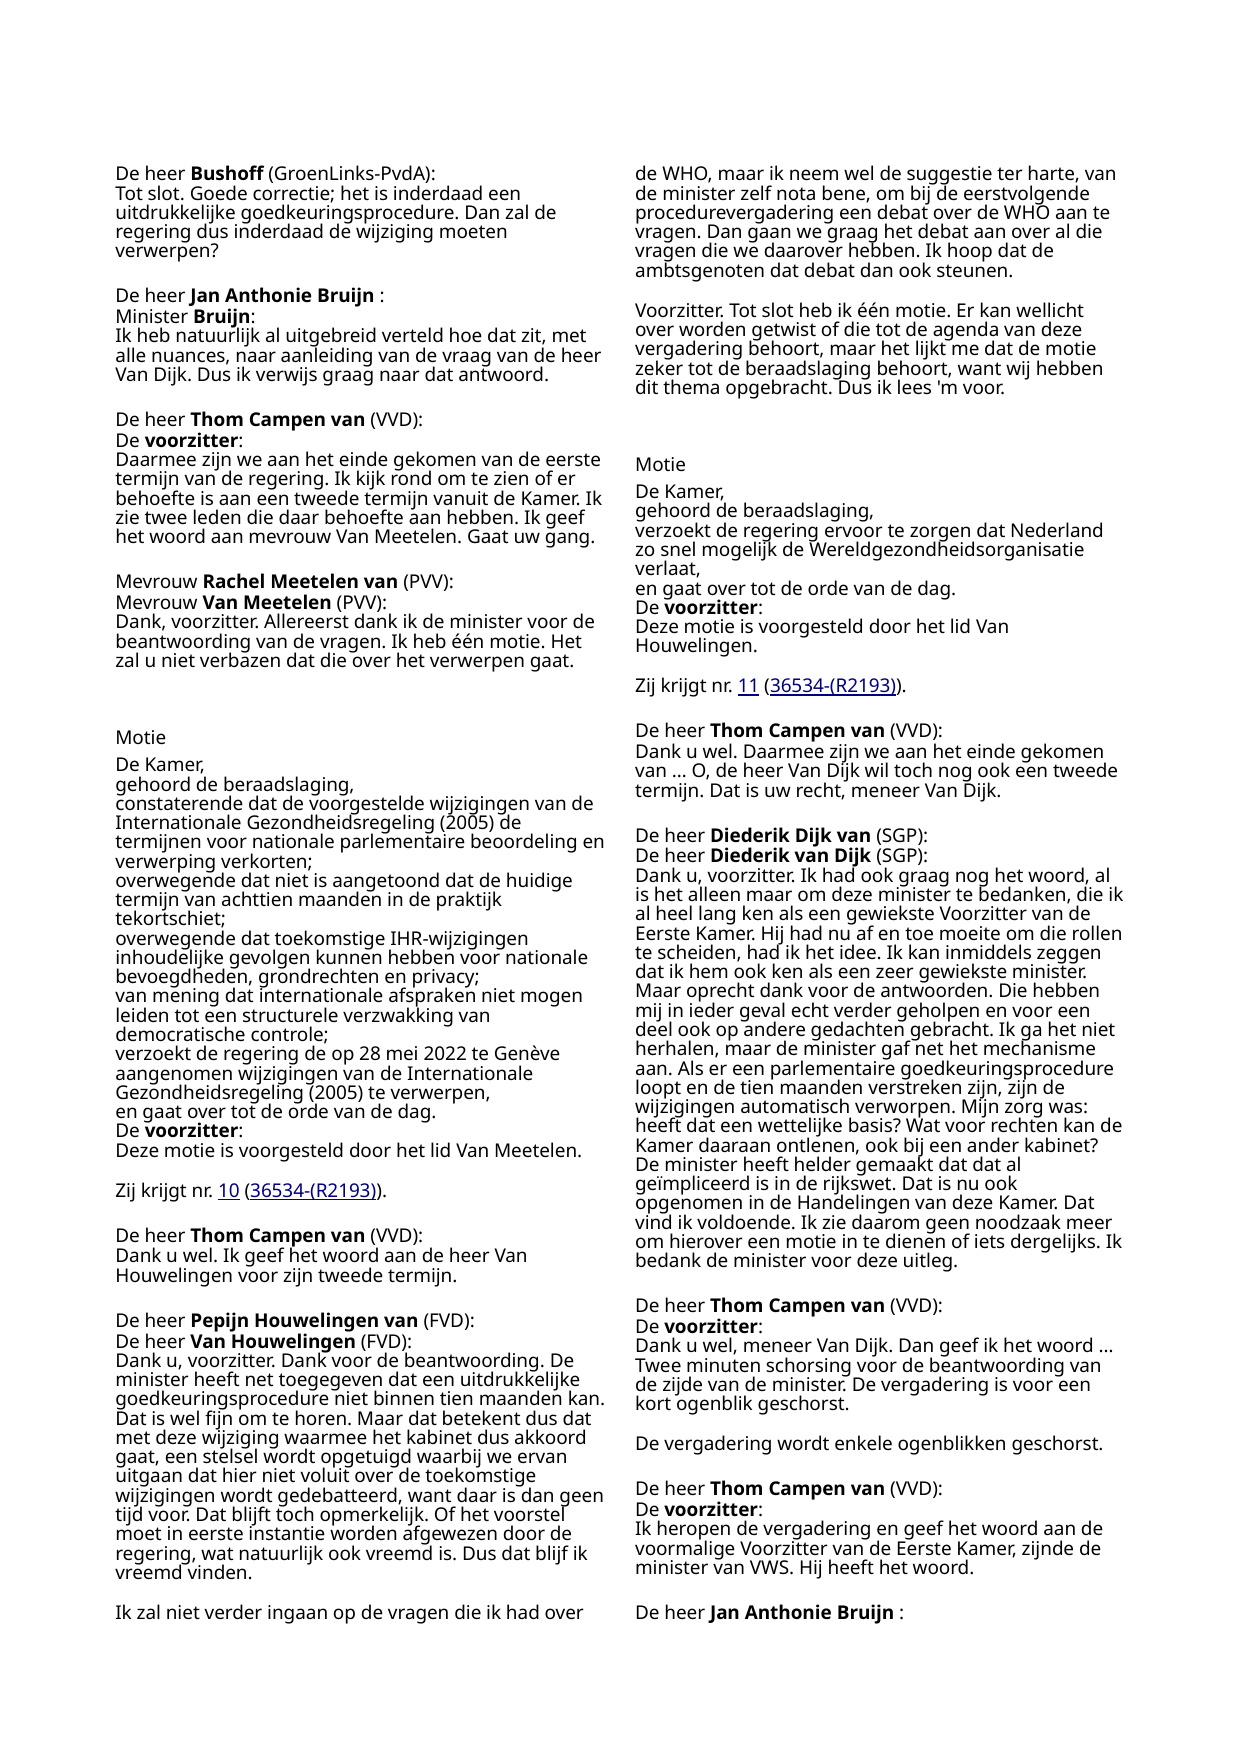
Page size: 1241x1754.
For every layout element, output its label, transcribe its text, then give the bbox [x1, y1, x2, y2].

text De voorzitter: [115, 1122, 605, 1142]
text De heer Pepijn Houwelingen van (FVD): [115, 1307, 605, 1333]
text Minister Bruijn: [115, 308, 605, 327]
text Dank u wel. Daarmee zijn we aan het einde gekomen van … O, de heer Van Dijk wil toch nog ook een tweede termijn. Dat is uw recht, meneer Van Dijk. [635, 743, 1125, 801]
text De heer Bushoff (GroenLinks-PvdA): [115, 165, 605, 184]
text Motie [635, 451, 1125, 477]
text Voorzitter. Tot slot heb ik één motie. Er kan wellicht over worden getwist of die tot de agenda van deze vergadering behoort, maar het lijkt me dat de motie zeker tot de beraadslaging behoort, want wij hebben dit thema opgebracht. Dus ik lees 'm voor. [635, 302, 1125, 398]
text Ik heb natuurlijk al uitgebreid verteld hoe dat zit, met alle nuances, naar aanleiding van de vraag van de heer Van Dijk. Dus ik verwijs graag naar dat antwoord. [115, 327, 605, 385]
text Deze motie is voorgesteld door het lid Van Houwelingen. [635, 618, 1125, 657]
text De heer Thom Campen van (VVD): [115, 1222, 605, 1247]
text De heer Thom Campen van (VVD): [635, 717, 1125, 743]
text Daarmee zijn we aan het einde gekomen van de eerste termijn van de regering. Ik kijk rond om te zien of er behoefte is aan een tweede termijn vanuit de Kamer. Ik zie twee leden die daar behoefte aan hebben. Ik geef het woord aan mevrouw Van Meetelen. Gaat uw gang. [115, 451, 605, 547]
text Deze motie is voorgesteld door het lid Van Meetelen. [115, 1142, 605, 1161]
text De voorzitter: [635, 1318, 1125, 1337]
text Mevrouw Van Meetelen (PVV): [115, 594, 605, 613]
text gehoord de beraadslaging, [115, 776, 605, 795]
text overwegende dat toekomstige IHR-wijzigingen inhoudelijke gevolgen kunnen hebben voor nationale bevoegdheden, grondrechten en privacy; [115, 930, 605, 987]
text De Kamer, [635, 483, 1125, 502]
text De heer Diederik van Dijk (SGP): [635, 847, 1125, 867]
text De heer Jan Anthonie Bruijn : [635, 1599, 1125, 1625]
text De heer Jan Anthonie Bruijn : [115, 282, 605, 308]
text De heer Thom Campen van (VVD): [635, 1292, 1125, 1318]
text Dank u, voorzitter. Ik had ook graag nog het woord, al is het alleen maar om deze minister te bedanken, die ik al heel lang ken als een gewiekste Voorzitter van de Eerste Kamer. Hij had nu af en toe moeite om die rollen te scheiden, had ik het idee. Ik kan inmiddels zeggen dat ik hem ook ken als een zeer gewiekste minister. Maar oprecht dank voor de antwoorden. Die hebben mij in ieder geval echt verder geholpen en voor een deel ook op andere gedachten gebracht. Ik ga het niet herhalen, maar de minister gaf net het mechanisme aan. Als er een parlementaire goedkeuringsprocedure loopt en de tien maanden verstreken zijn, zijn de wijzigingen automatisch verworpen. Mijn zorg was: heeft dat een wettelijke basis? Wat voor rechten kan de Kamer daaraan ontlenen, ook bij een ander kabinet? De minister heeft helder gemaakt dat dat al geïmpliceerd is in de rijkswet. Dat is nu ook opgenomen in de Handelingen van deze Kamer. Dat vind ik voldoende. Ik zie daarom geen noodzaak meer om hierover een motie in te dienen of iets dergelijks. Ik bedank de minister voor deze uitleg. [635, 867, 1125, 1271]
text en gaat over tot de orde van de dag. [635, 579, 1125, 599]
text de WHO, maar ik neem wel de suggestie ter harte, van de minister zelf nota bene, om bij de eerstvolgende procedurevergadering een debat over de WHO aan te vragen. Dan gaan we graag het debat aan over al die vragen die we daarover hebben. Ik hoop dat de ambtsgenoten dat debat dan ook steunen. [635, 165, 1125, 281]
text De voorzitter: [635, 1501, 1125, 1520]
text verzoekt de regering ervoor te zorgen dat Nederland zo snel mogelijk de Wereldgezondheidsorganisatie verlaat, [635, 522, 1125, 579]
text Dank u wel, meneer Van Dijk. Dan geef ik het woord … Twee minuten schorsing voor de beantwoording van de zijde van de minister. De vergadering is voor een kort ogenblik geschorst. [635, 1337, 1125, 1414]
text en gaat over tot de orde van de dag. [115, 1103, 605, 1122]
text De heer Thom Campen van (VVD): [115, 406, 605, 432]
text overwegende dat niet is aangetoond dat de huidige termijn van achttien maanden in de praktijk tekortschiet; [115, 872, 605, 930]
text De voorzitter: [115, 432, 605, 451]
text De heer Diederik Dijk van (SGP): [635, 822, 1125, 847]
text gehoord de beraadslaging, [635, 502, 1125, 522]
text De Kamer, [115, 756, 605, 776]
text De heer Van Houwelingen (FVD): [115, 1333, 605, 1352]
text Dank u wel. Ik geef het woord aan de heer Van Houwelingen voor zijn tweede termijn. [115, 1247, 605, 1286]
text De vergadering wordt enkele ogenblikken geschorst. [635, 1435, 1125, 1454]
text Dank, voorzitter. Allereerst dank ik de minister voor de beantwoording van de vragen. Ik heb één motie. Het zal u niet verbazen dat die over het verwerpen gaat. [115, 613, 605, 671]
text verzoekt de regering de op 28 mei 2022 te Genève aangenomen wijzigingen van de Internationale Gezondheidsregeling (2005) te verwerpen, [115, 1045, 605, 1103]
text Motie [115, 724, 605, 750]
text Ik zal niet verder ingaan op de vragen die ik had over [115, 1604, 605, 1623]
text Ik heropen de vergadering en geef het woord aan de voormalige Voorzitter van de Eerste Kamer, zijnde de minister van VWS. Hij heeft het woord. [635, 1520, 1125, 1578]
text De voorzitter: [635, 599, 1125, 618]
text De heer Thom Campen van (VVD): [635, 1475, 1125, 1501]
text Mevrouw Rachel Meetelen van (PVV): [115, 568, 605, 594]
text Zij krijgt nr. 11 (36534-(R2193)). [635, 677, 1125, 697]
text Zij krijgt nr. 10 (36534-(R2193)). [115, 1182, 605, 1201]
text van mening dat internationale afspraken niet mogen leiden tot een structurele verzwakking van democratische controle; [115, 987, 605, 1045]
text Dank u, voorzitter. Dank voor de beantwoording. De minister heeft net toegegeven dat een uitdrukkelijke goedkeuringsprocedure niet binnen tien maanden kan. Dat is wel fijn om te horen. Maar dat betekent dus dat met deze wijziging waarmee het kabinet dus akkoord gaat, een stelsel wordt opgetuigd waarbij we ervan uitgaan dat hier niet voluit over de toekomstige wijzigingen wordt gedebatteerd, want daar is dan geen tijd voor. Dat blijft toch opmerkelijk. Of het voorstel moet in eerste instantie worden afgewezen door de regering, wat natuurlijk ook vreemd is. Dus dat blijf ik vreemd vinden. [115, 1352, 605, 1583]
text Tot slot. Goede correctie; het is inderdaad een uitdrukkelijke goedkeuringsprocedure. Dan zal de regering dus inderdaad de wijziging moeten verwerpen? [115, 184, 605, 262]
text constaterende dat de voorgestelde wijzigingen van de Internationale Gezondheidsregeling (2005) de termijnen voor nationale parlementaire beoordeling en verwerping verkorten; [115, 795, 605, 872]
